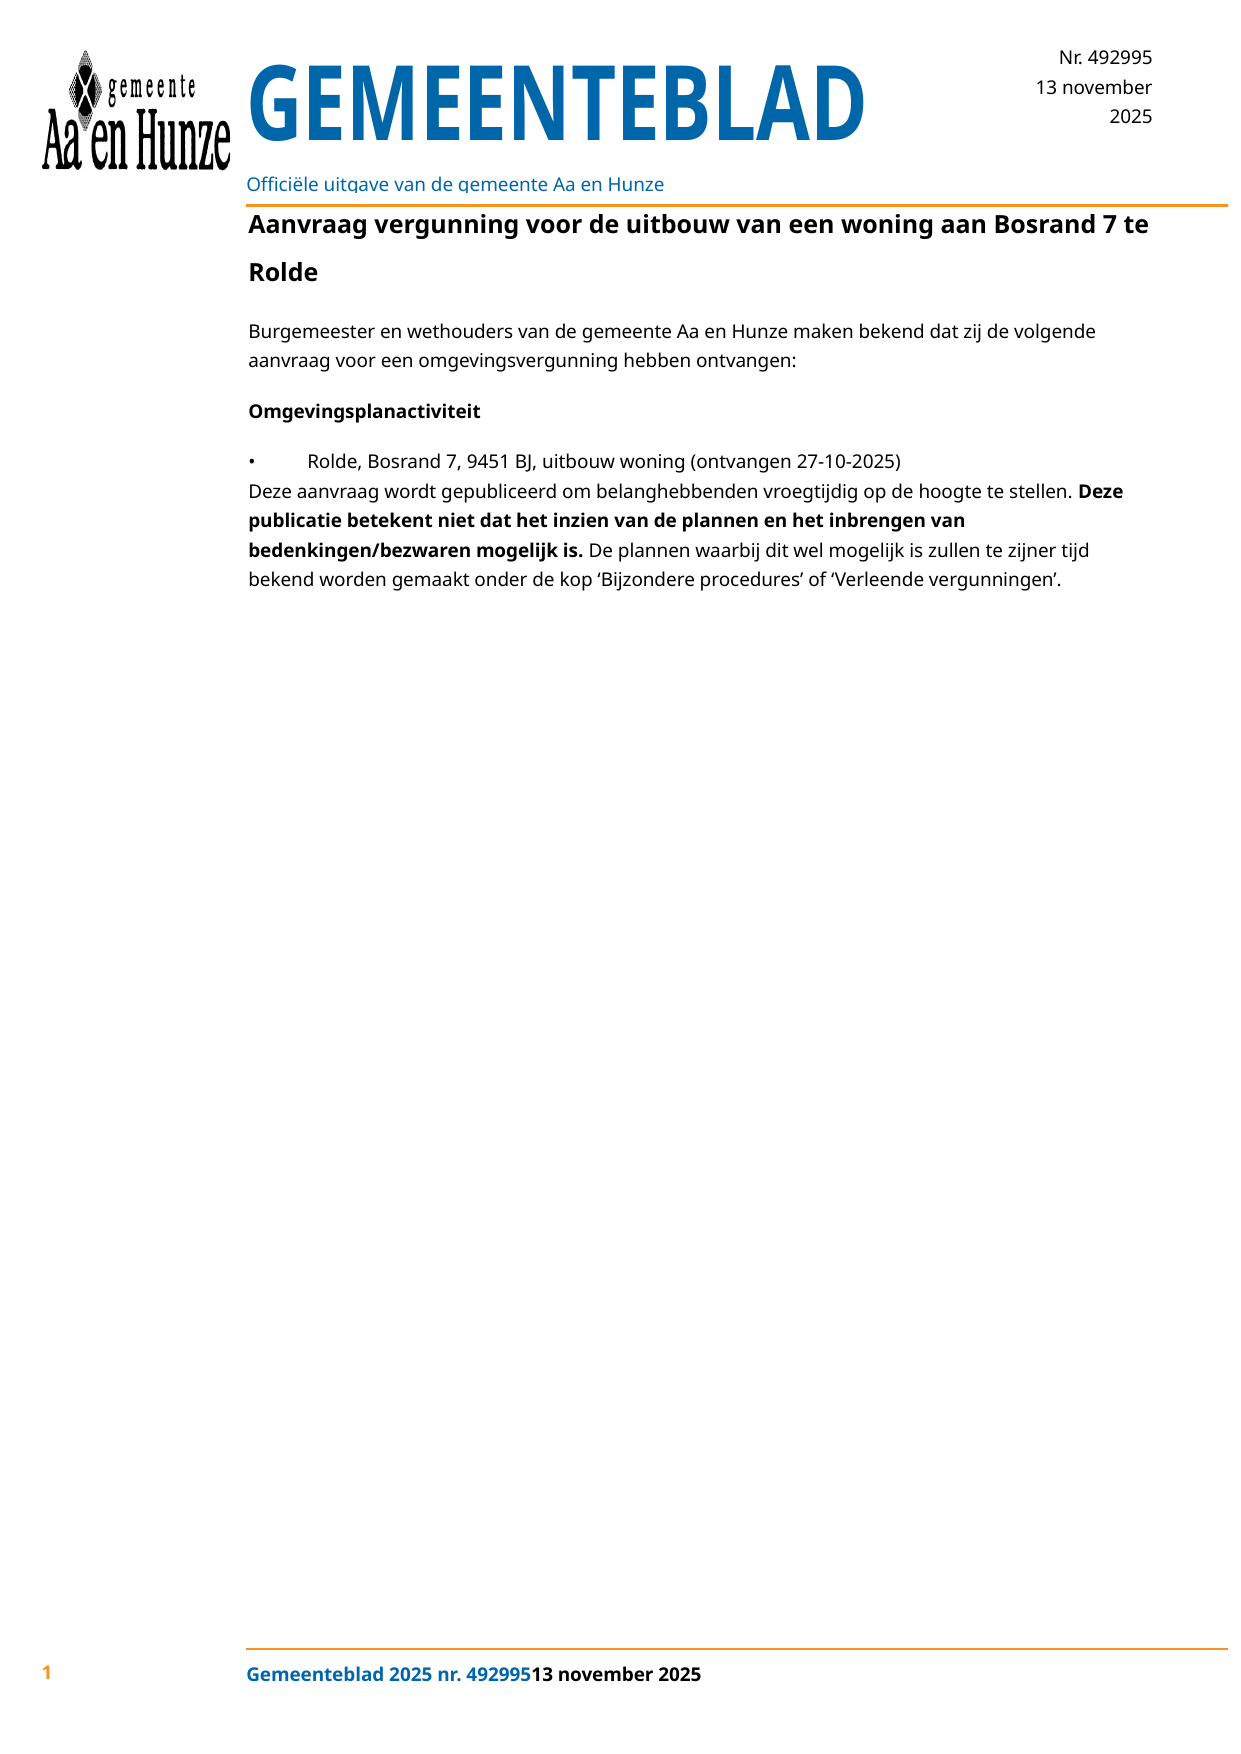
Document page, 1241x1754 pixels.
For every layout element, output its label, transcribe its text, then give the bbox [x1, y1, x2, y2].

text Deze aanvraag wordt gepubliceerd om belanghebbenden vroegtijdig op de hoogte te stellen. Deze publicatie betekent niet dat het inzien van de plannen en het inbrengen van bedenkingen/bezwaren mogelijk is. De plannen waarbij dit wel mogelijk is zullen te zijner tijd bekend worden gemaakt onder de kop ‘Bijzondere procedures’ of ‘Verleende vergunningen’. [248, 478, 1152, 592]
list Rolde, Bosrand 7, 9451 BJ, uitbouw woning (ontvangen 27-10-2025) [248, 448, 1152, 474]
text Omgevingsplanactiviteit [248, 398, 1152, 424]
text Burgemeester en wethouders van de gemeente Aa en Hunze maken bekend dat zij de volgende aanvraag voor een omgevingsvergunning hebben ontvangen: [248, 318, 1152, 373]
picture [41, 47, 231, 172]
text Aanvraag vergunning voor de uitbouw van een woning aan Bosrand 7 te Rolde [248, 207, 1152, 288]
